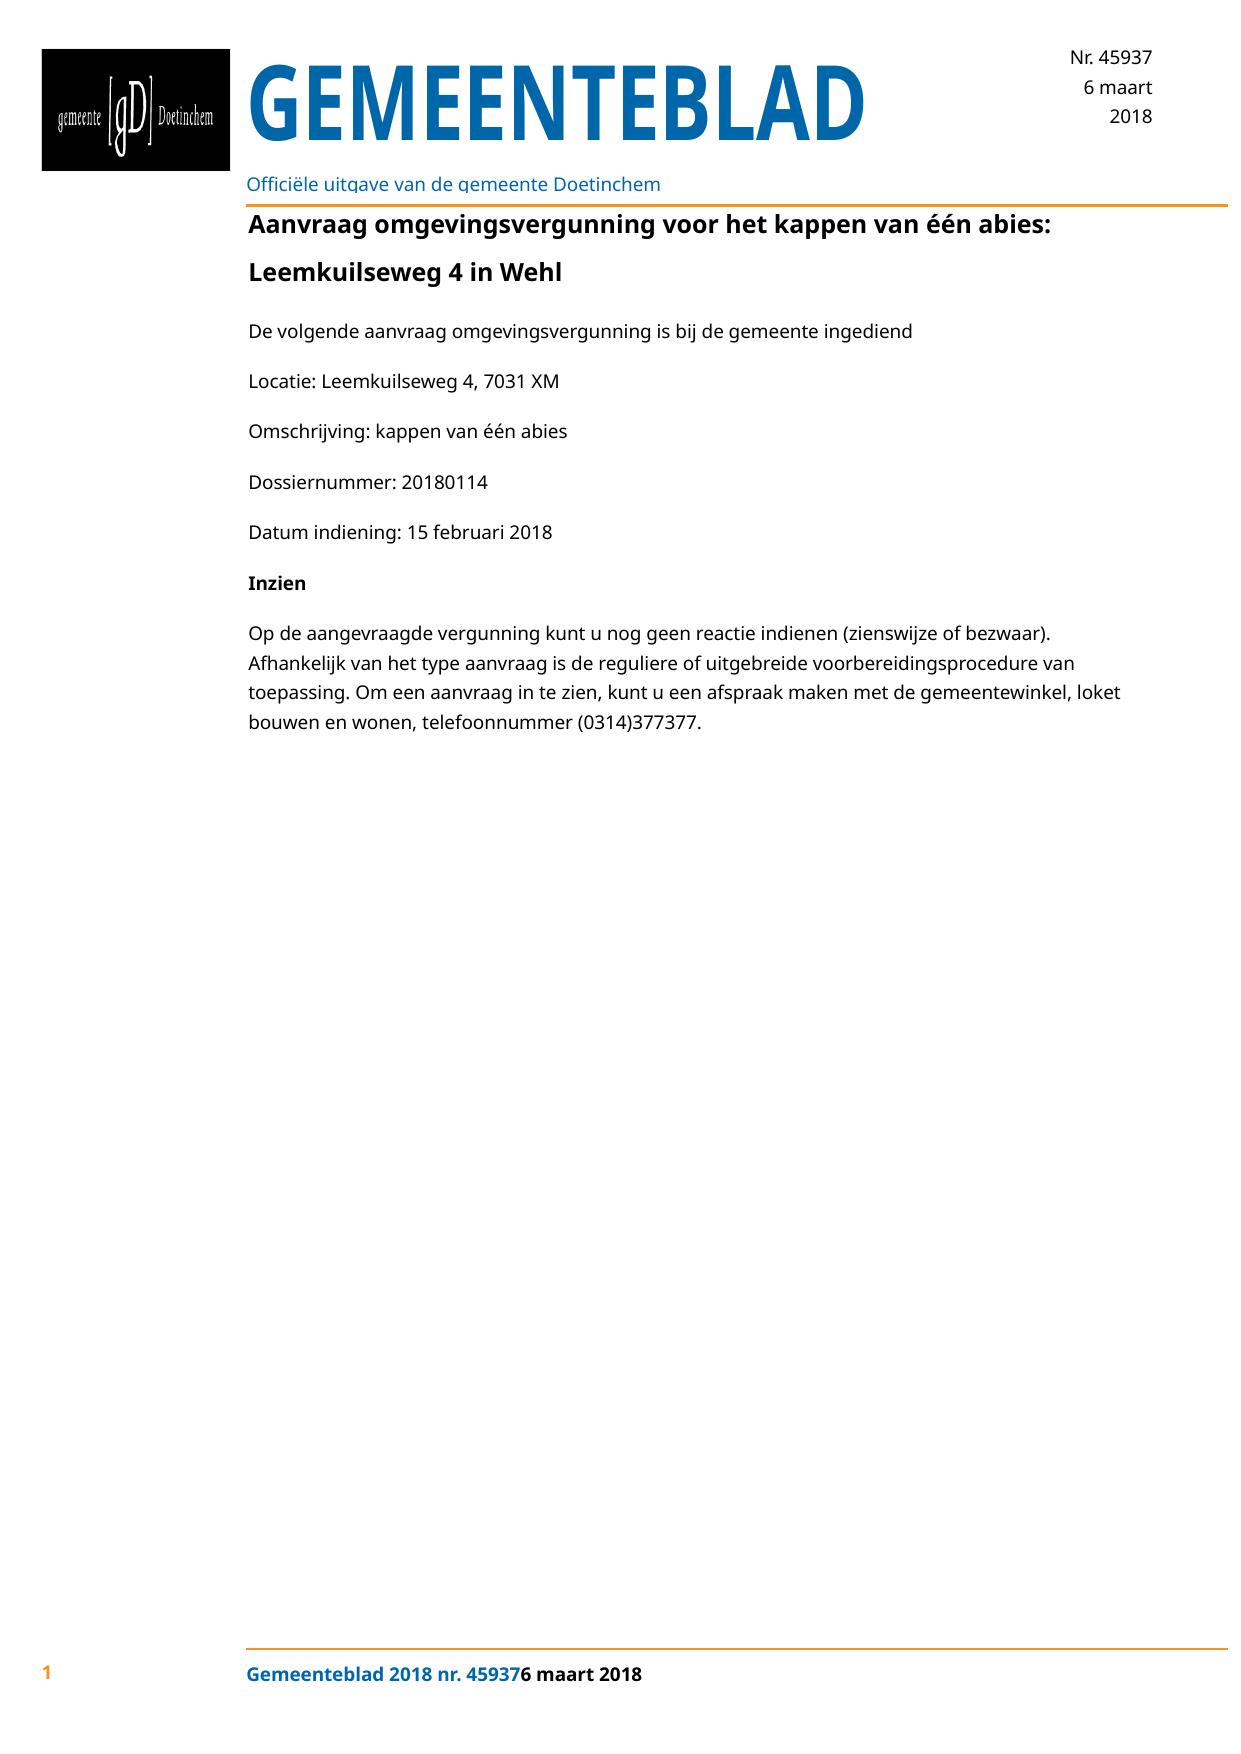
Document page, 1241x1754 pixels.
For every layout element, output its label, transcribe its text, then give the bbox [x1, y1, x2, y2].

picture [41, 47, 231, 172]
text Op de aangevraagde vergunning kunt u nog geen reactie indienen (zienswijze of bezwaar). Afhankelijk van het type aanvraag is de reguliere of uitgebreide voorbereidingsprocedure van toepassing. Om een aanvraag in te zien, kunt u een afspraak maken met de gemeentewinkel, loket bouwen en wonen, telefoonnummer (0314)377377. [248, 620, 1152, 735]
text Inzien [248, 570, 1152, 596]
text Dossiernummer: 20180114 [248, 469, 1152, 495]
text Datum indiening: 15 februari 2018 [248, 519, 1152, 545]
text De volgende aanvraag omgevingsvergunning is bij de gemeente ingediend [248, 318, 1152, 344]
text Omschrijving: kappen van één abies [248, 419, 1152, 444]
text Locatie: Leemkuilseweg 4, 7031 XM [248, 368, 1152, 394]
text Aanvraag omgevingsvergunning voor het kappen van één abies: Leemkuilseweg 4 in Wehl [248, 207, 1152, 288]
